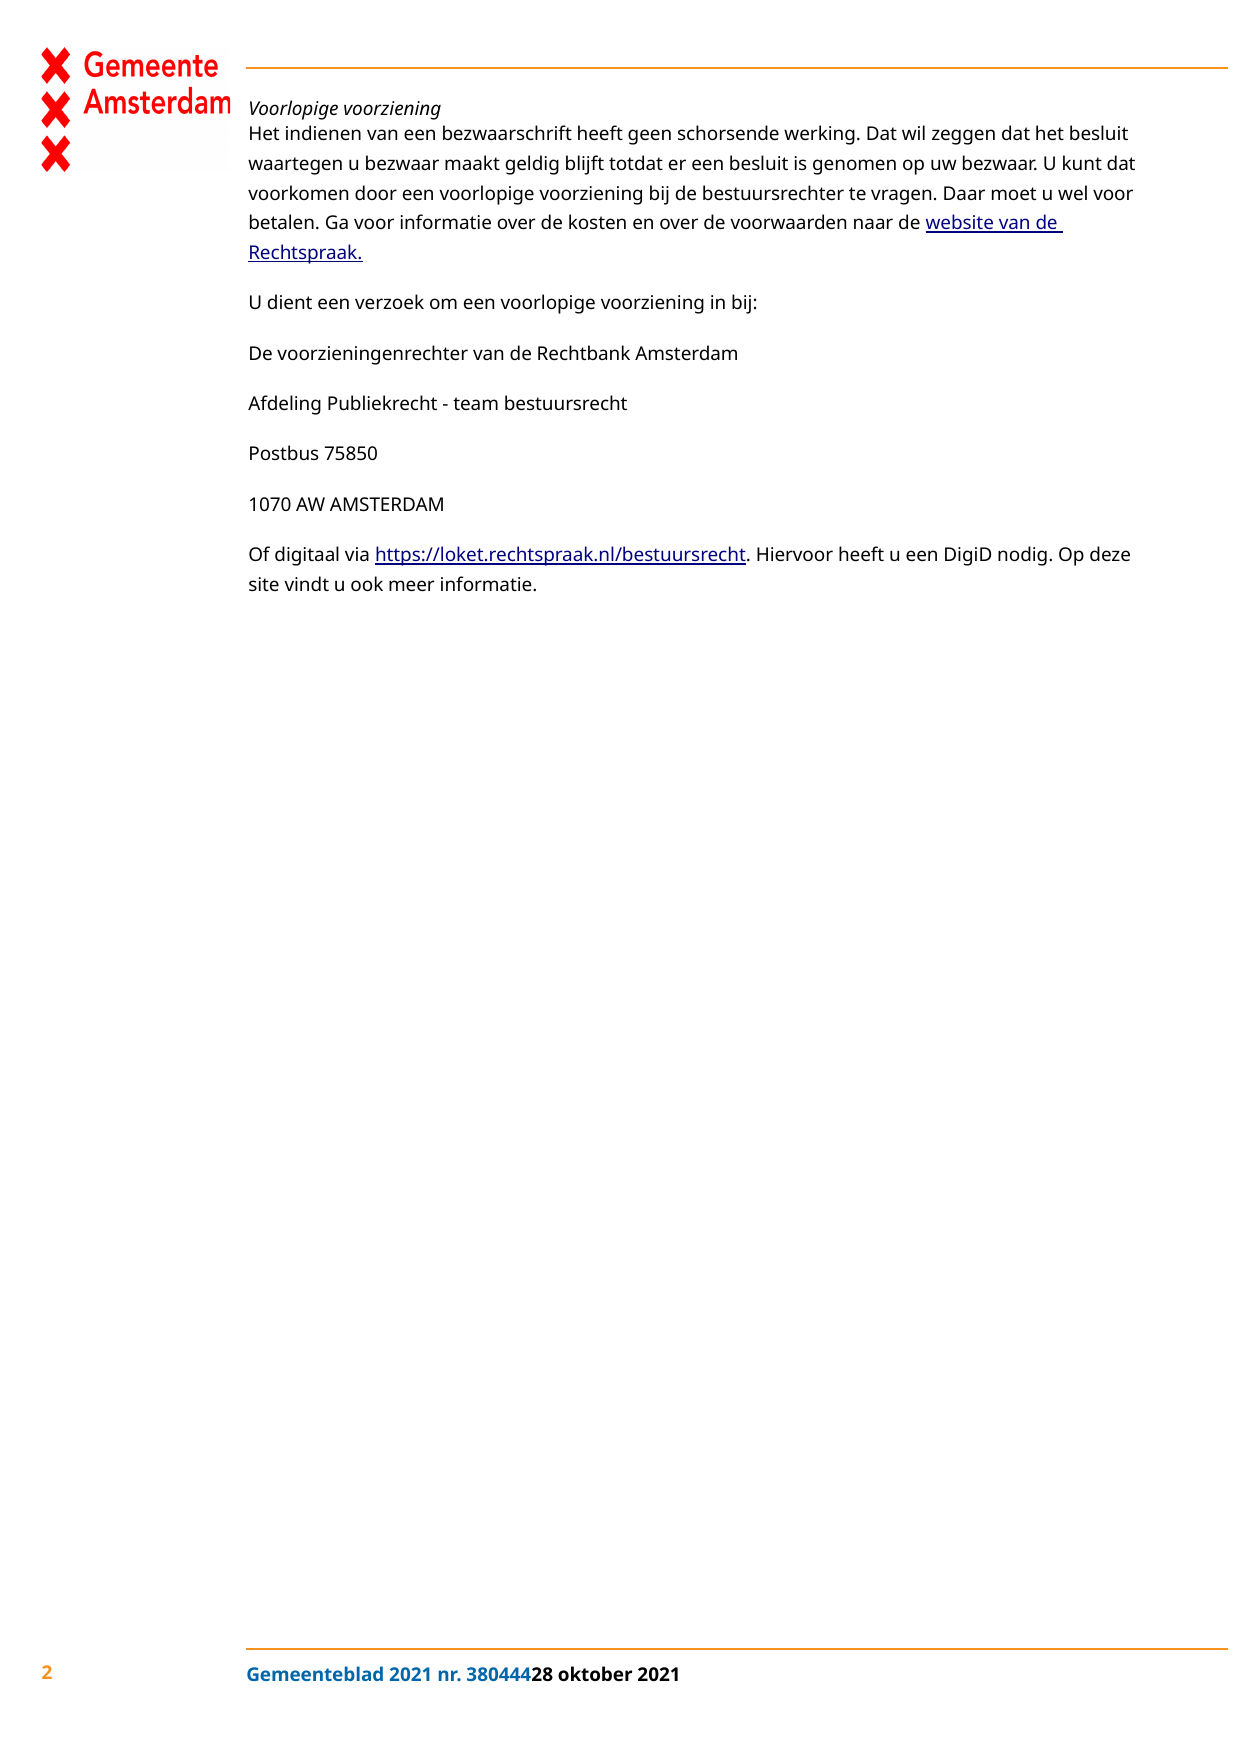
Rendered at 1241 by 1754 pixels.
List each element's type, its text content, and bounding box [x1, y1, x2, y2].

text Het indienen van een bezwaarschrift heeft geen schorsende werking. Dat wil zeggen dat het besluit waartegen u bezwaar maakt geldig blijft totdat er een besluit is genomen op uw bezwaar. U kunt dat voorkomen door een voorlopige voorziening bij de bestuursrechter te vragen. Daar moet u wel voor betalen. Ga voor informatie over de kosten en over de voorwaarden naar de website van de Rechtspraak. [248, 121, 1152, 264]
text Afdeling Publiekrecht - team bestuursrecht [248, 390, 1152, 416]
text Of digitaal via https://loket.rechtspraak.nl/bestuursrecht. Hiervoor heeft u een DigiD nodig. Op deze site vindt u ook meer informatie. [248, 541, 1152, 597]
text 1070 AW AMSTERDAM [248, 491, 1152, 517]
picture [41, 47, 231, 172]
text U dient een verzoek om een voorlopige voorziening in bij: [248, 289, 1152, 315]
text Postbus 75850 [248, 441, 1152, 466]
text Voorlopige voorziening [248, 95, 1152, 121]
text De voorzieningenrechter van de Rechtbank Amsterdam [248, 340, 1152, 365]
